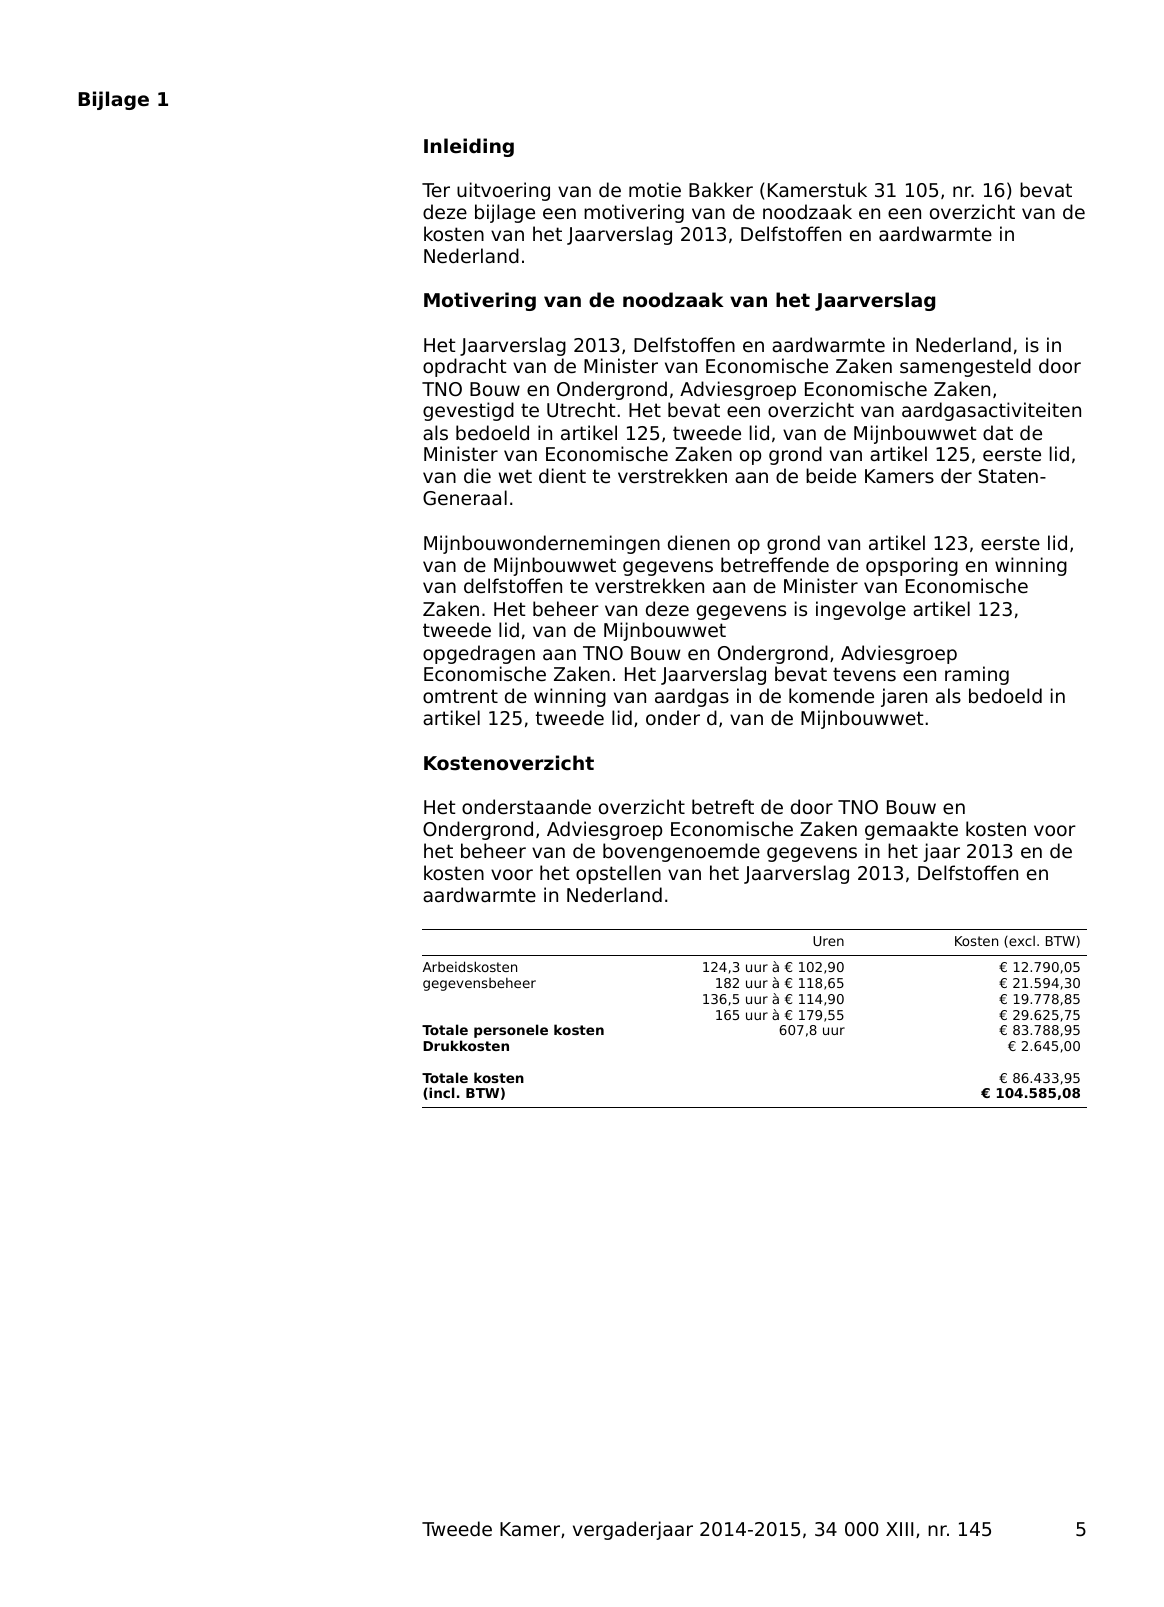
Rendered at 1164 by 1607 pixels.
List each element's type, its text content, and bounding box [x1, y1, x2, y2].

table_cell [614, 1086, 850, 1107]
table_cell Totale kosten [422, 1070, 614, 1086]
table_cell € 12.790,05 € 21.594,30 € 19.778,85 € 29.625,75 [850, 956, 1087, 1023]
table_header Uren [614, 930, 850, 954]
table_cell Arbeidskosten gegevensbeheer [422, 956, 614, 1023]
table_cell Totale personele kosten [422, 1023, 614, 1039]
table_cell [614, 1039, 850, 1055]
subtitle Inleiding [422, 136, 1087, 158]
text Mijnbouwondernemingen dienen op grond van artikel 123, eerste lid, van de Mijnbouwwet gegevens betreffende de opsporing en winning van delfstoffen te verstrekken aan de Minister van Economische Zaken. Het beheer van deze gegevens is ingevolge artikel 123, tweede lid, van de Mijnbouwwet [422, 532, 1087, 642]
subtitle Kostenoverzicht [422, 752, 1087, 774]
table_cell [850, 1055, 1087, 1070]
table_cell [614, 1055, 850, 1070]
table_cell 124,3 uur à € 102,90 182 uur à € 118,65 136,5 uur à € 114,90 165 uur à € 179,55 [614, 956, 850, 1023]
table_cell € 104.585,08 [850, 1086, 1087, 1107]
text Het onderstaande overzicht betreft de door TNO Bouw en Ondergrond, Adviesgroep Economische Zaken gemaakte kosten voor het beheer van de bovengenoemde gegevens in het jaar 2013 en de kosten voor het opstellen van het Jaarverslag 2013, Delfstoffen en aardwarmte in Nederland. [422, 797, 1087, 907]
table_cell € 2.645,00 [850, 1039, 1087, 1055]
table_cell 607,8 uur [614, 1023, 850, 1039]
table_cell [422, 1055, 614, 1070]
table_cell (incl. BTW) [422, 1086, 614, 1107]
subtitle Motivering van de noodzaak van het Jaarverslag [422, 290, 1087, 312]
text Ter uitvoering van de motie Bakker (Kamerstuk 31 105, nr. 16) bevat deze bijlage een motivering van de noodzaak en een overzicht van de kosten van het Jaarverslag 2013, Delfstoffen en aardwarmte in Nederland. [422, 180, 1087, 268]
table_cell € 83.788,95 [850, 1023, 1087, 1039]
table_header [422, 930, 614, 954]
table_header Kosten (excl. BTW) [850, 930, 1087, 954]
table_cell [614, 1070, 850, 1086]
table_cell Drukkosten [422, 1039, 614, 1055]
text opgedragen aan TNO Bouw en Ondergrond, Adviesgroep Economische Zaken. Het Jaarverslag bevat tevens een raming omtrent de winning van aardgas in de komende jaren als bedoeld in artikel 125, tweede lid, onder d, van de Mijnbouwwet. [422, 642, 1087, 730]
text Het Jaarverslag 2013, Delfstoffen en aardwarmte in Nederland, is in opdracht van de Minister van Economische Zaken samengesteld door TNO Bouw en Ondergrond, Adviesgroep Economische Zaken, gevestigd te Utrecht. Het bevat een overzicht van aardgasactiviteiten als bedoeld in artikel 125, tweede lid, van de Mijnbouwwet dat de Minister van Economische Zaken op grond van artikel 125, eerste lid, van die wet dient te verstrekken aan de beide Kamers der Staten-Generaal. [422, 334, 1087, 510]
table_cell € 86.433,95 [850, 1070, 1087, 1086]
subtitle Bijlage 1 [77, 89, 1087, 111]
